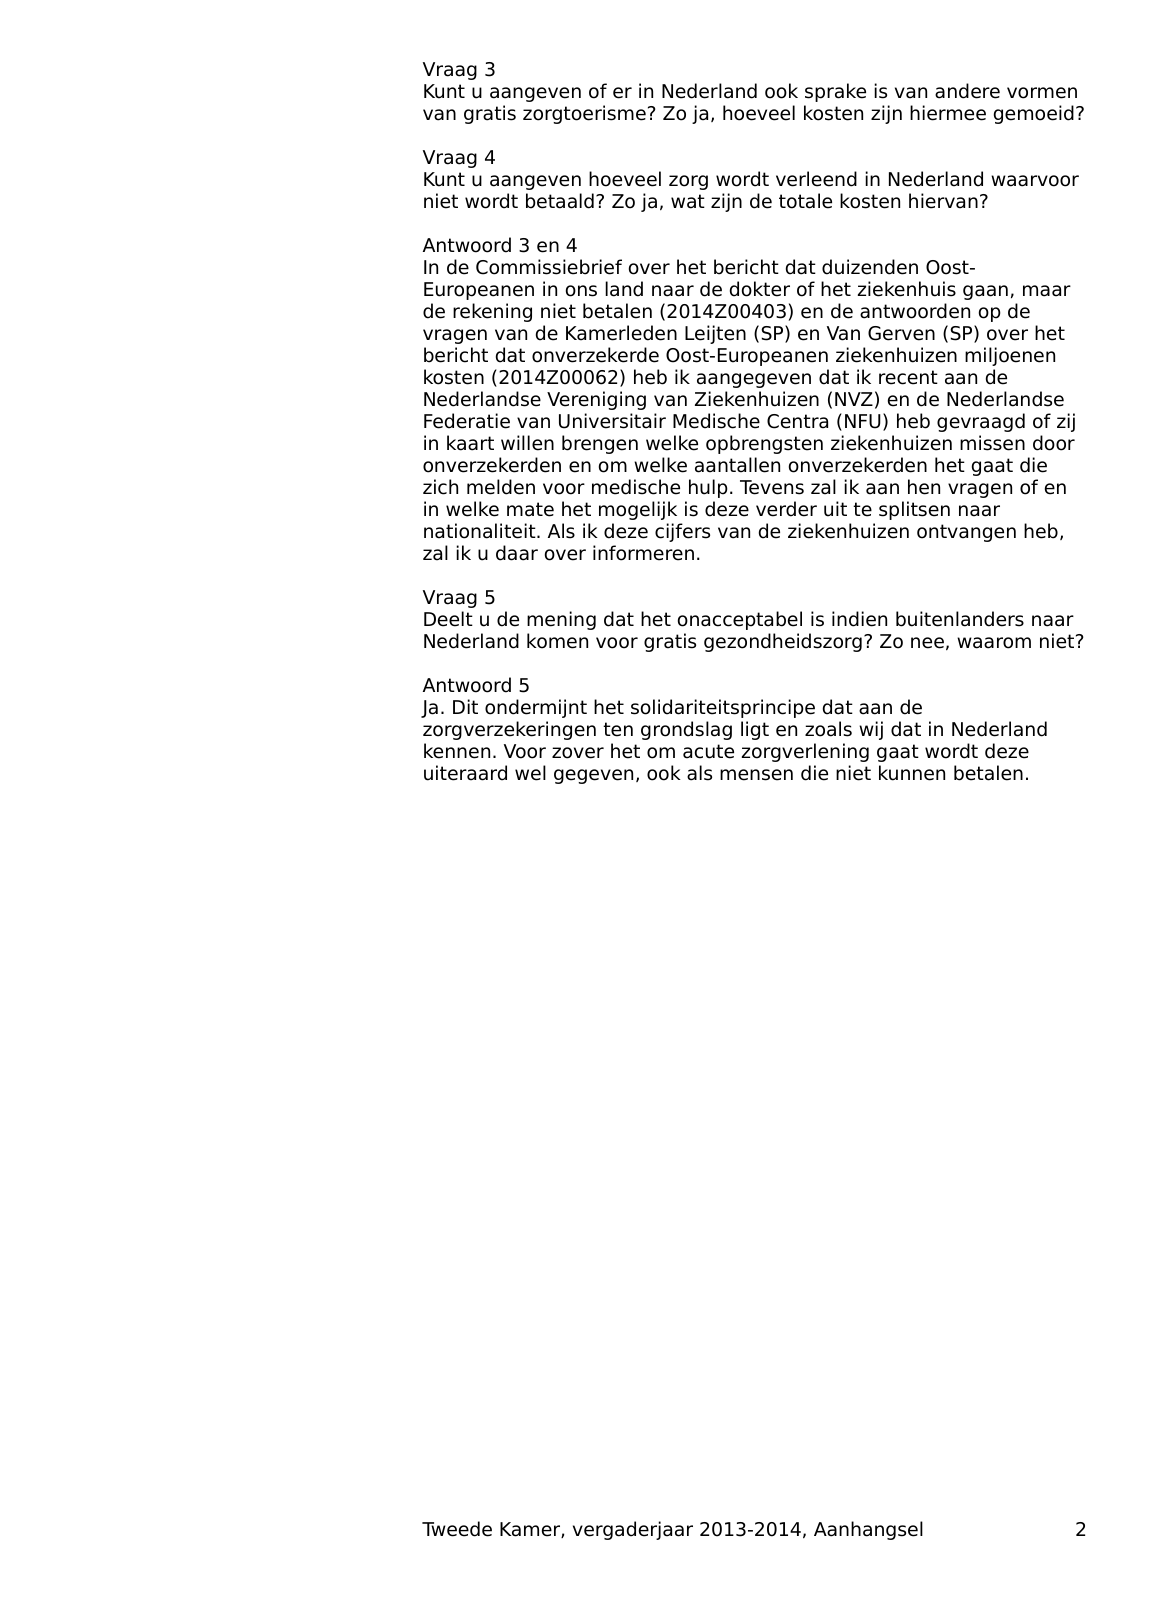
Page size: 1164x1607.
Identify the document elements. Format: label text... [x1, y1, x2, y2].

text Vraag 5 [422, 587, 1087, 609]
text Antwoord 5 [422, 675, 1087, 697]
text Kunt u aangeven hoeveel zorg wordt verleend in Nederland waarvoor niet wordt betaald? Zo ja, wat zijn de totale kosten hiervan? [422, 169, 1087, 213]
text Vraag 3 [422, 59, 1087, 81]
text Antwoord 3 en 4 [422, 235, 1087, 257]
text Kunt u aangeven of er in Nederland ook sprake is van andere vormen van gratis zorgtoerisme? Zo ja, hoeveel kosten zijn hiermee gemoeid? [422, 81, 1087, 125]
text Vraag 4 [422, 147, 1087, 169]
text Deelt u de mening dat het onacceptabel is indien buitenlanders naar Nederland komen voor gratis gezondheidszorg? Zo nee, waarom niet? [422, 609, 1087, 653]
text Ja. Dit ondermijnt het solidariteitsprincipe dat aan de zorgverzekeringen ten grondslag ligt en zoals wij dat in Nederland kennen. Voor zover het om acute zorgverlening gaat wordt deze uiteraard wel gegeven, ook als mensen die niet kunnen betalen. [422, 697, 1087, 785]
text In de Commissiebrief over het bericht dat duizenden Oost-Europeanen in ons land naar de dokter of het ziekenhuis gaan, maar de rekening niet betalen (2014Z00403) en de antwoorden op de vragen van de Kamerleden Leijten (SP) en Van Gerven (SP) over het bericht dat onverzekerde Oost-Europeanen ziekenhuizen miljoenen kosten (2014Z00062) heb ik aangegeven dat ik recent aan de Nederlandse Vereniging van Ziekenhuizen (NVZ) en de Nederlandse Federatie van Universitair Medische Centra (NFU) heb gevraagd of zij in kaart willen brengen welke opbrengsten ziekenhuizen missen door onverzekerden en om welke aantallen onverzekerden het gaat die zich melden voor medische hulp. Tevens zal ik aan hen vragen of en in welke mate het mogelijk is deze verder uit te splitsen naar nationaliteit. Als ik deze cijfers van de ziekenhuizen ontvangen heb, zal ik u daar over informeren. [422, 257, 1087, 565]
